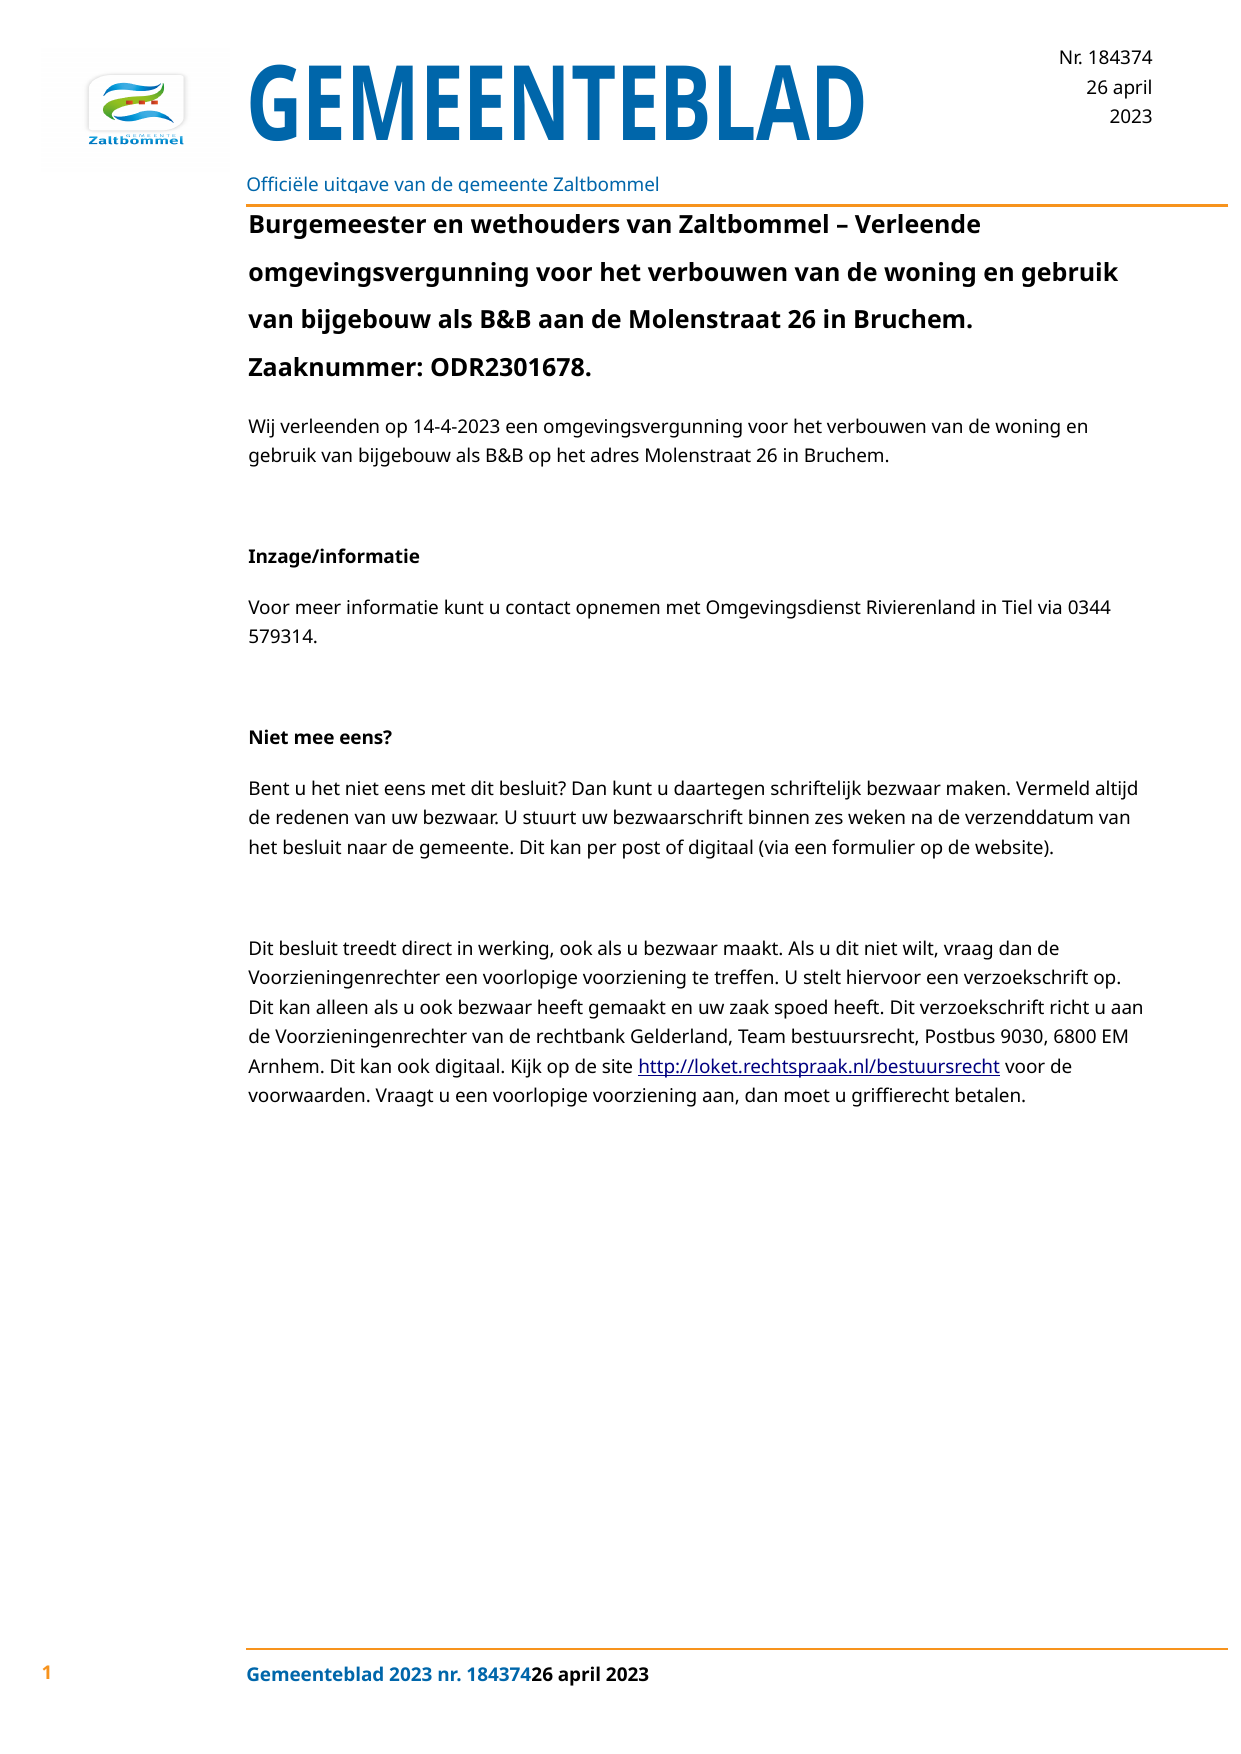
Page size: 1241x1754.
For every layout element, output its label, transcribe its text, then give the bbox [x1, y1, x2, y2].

picture [41, 47, 231, 172]
text Niet mee eens? [248, 724, 1152, 750]
text Inzage/informatie [248, 543, 1152, 569]
text Dit besluit treedt direct in werking, ook als u bezwaar maakt. Als u dit niet wilt, vraag dan de Voorzieningenrechter een voorlopige voorziening te treffen. U stelt hiervoor een verzoekschrift op. Dit kan alleen als u ook bezwaar heeft gemaakt en uw zaak spoed heeft. Dit verzoekschrift richt u aan de Voorzieningenrechter van de rechtbank Gelderland, Team bestuursrecht, Postbus 9030, 6800 EM Arnhem. Dit kan ook digitaal. Kijk op de site http://loket.rechtspraak.nl/bestuursrecht voor de voorwaarden. Vraagt u een voorlopige voorziening aan, dan moet u griffierecht betalen. [248, 935, 1152, 1108]
text Bent u het niet eens met dit besluit? Dan kunt u daartegen schriftelijk bezwaar maken. Vermeld altijd de redenen van uw bezwaar. U stuurt uw bezwaarschrift binnen zes weken na de verzenddatum van het besluit naar de gemeente. Dit kan per post of digitaal (via een formulier op de website). [248, 775, 1152, 860]
text Voor meer informatie kunt u contact opnemen met Omgevingsdienst Rivierenland in Tiel via 0344 579314. [248, 594, 1152, 649]
text Wij verleenden op 14-4-2023 een omgevingsvergunning voor het verbouwen van de woning en gebruik van bijgebouw als B&B op het adres Molenstraat 26 in Bruchem. [248, 413, 1152, 468]
text Burgemeester en wethouders van Zaltbommel – Verleende omgevingsvergunning voor het verbouwen van de woning en gebruik van bijgebouw als B&B aan de Molenstraat 26 in Bruchem. Zaaknummer: ODR2301678. [248, 207, 1152, 384]
